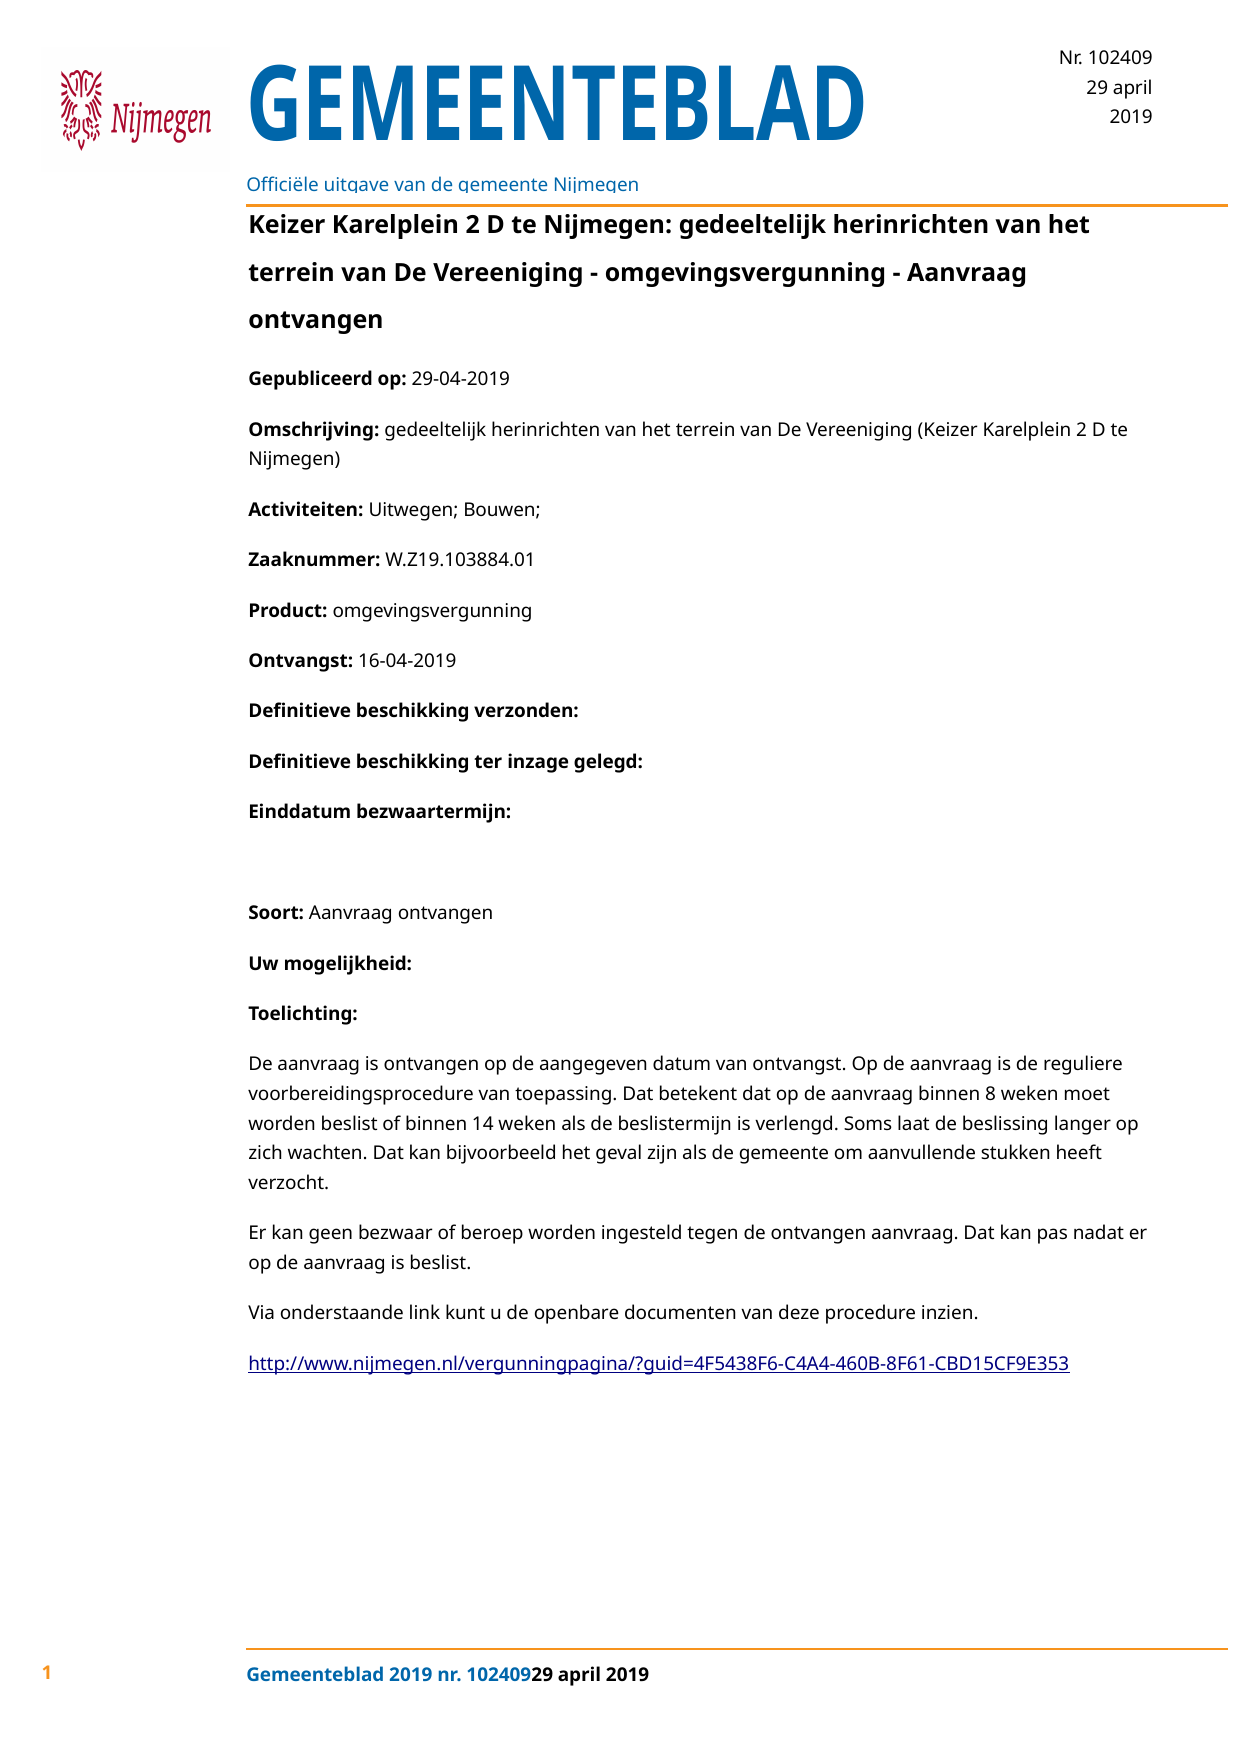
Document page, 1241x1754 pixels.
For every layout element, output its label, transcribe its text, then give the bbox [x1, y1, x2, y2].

text Definitieve beschikking ter inzage gelegd: [248, 748, 1152, 774]
text De aanvraag is ontvangen op de aangegeven datum van ontvangst. Op de aanvraag is de reguliere voorbereidingsprocedure van toepassing. Dat betekent dat op de aanvraag binnen 8 weken moet worden beslist of binnen 14 weken als de beslistermijn is verlengd. Soms laat de beslissing langer op zich wachten. Dat kan bijvoorbeeld het geval zijn als de gemeente om aanvullende stukken heeft verzocht. [248, 1051, 1152, 1194]
text Toelichting: [248, 1000, 1152, 1026]
text Soort: Aanvraag ontvangen [248, 899, 1152, 925]
text Uw mogelijkheid: [248, 950, 1152, 975]
text Keizer Karelplein 2 D te Nijmegen: gedeeltelijk herinrichten van het terrein van De Vereeniging - omgevingsvergunning - Aanvraag ontvangen [248, 207, 1152, 336]
picture [41, 47, 231, 172]
text Via onderstaande link kunt u de openbare documenten van deze procedure inzien. [248, 1299, 1152, 1325]
text Zaaknummer: W.Z19.103884.01 [248, 546, 1152, 572]
text Omschrijving: gedeeltelijk herinrichten van het terrein van De Vereeniging (Keizer Karelplein 2 D te Nijmegen) [248, 416, 1152, 471]
text Gepubliceerd op: 29-04-2019 [248, 366, 1152, 391]
text Er kan geen bezwaar of beroep worden ingesteld tegen de ontvangen aanvraag. Dat kan pas nadat er op de aanvraag is beslist. [248, 1219, 1152, 1274]
text http://www.nijmegen.nl/vergunningpagina/?guid=4F5438F6-C4A4-460B-8F61-CBD15CF9E353 [248, 1350, 1152, 1375]
text Activiteiten: Uitwegen; Bouwen; [248, 496, 1152, 522]
text Ontvangst: 16-04-2019 [248, 647, 1152, 673]
text Product: omgevingsvergunning [248, 597, 1152, 622]
text Definitieve beschikking verzonden: [248, 698, 1152, 723]
text Einddatum bezwaartermijn: [248, 798, 1152, 824]
